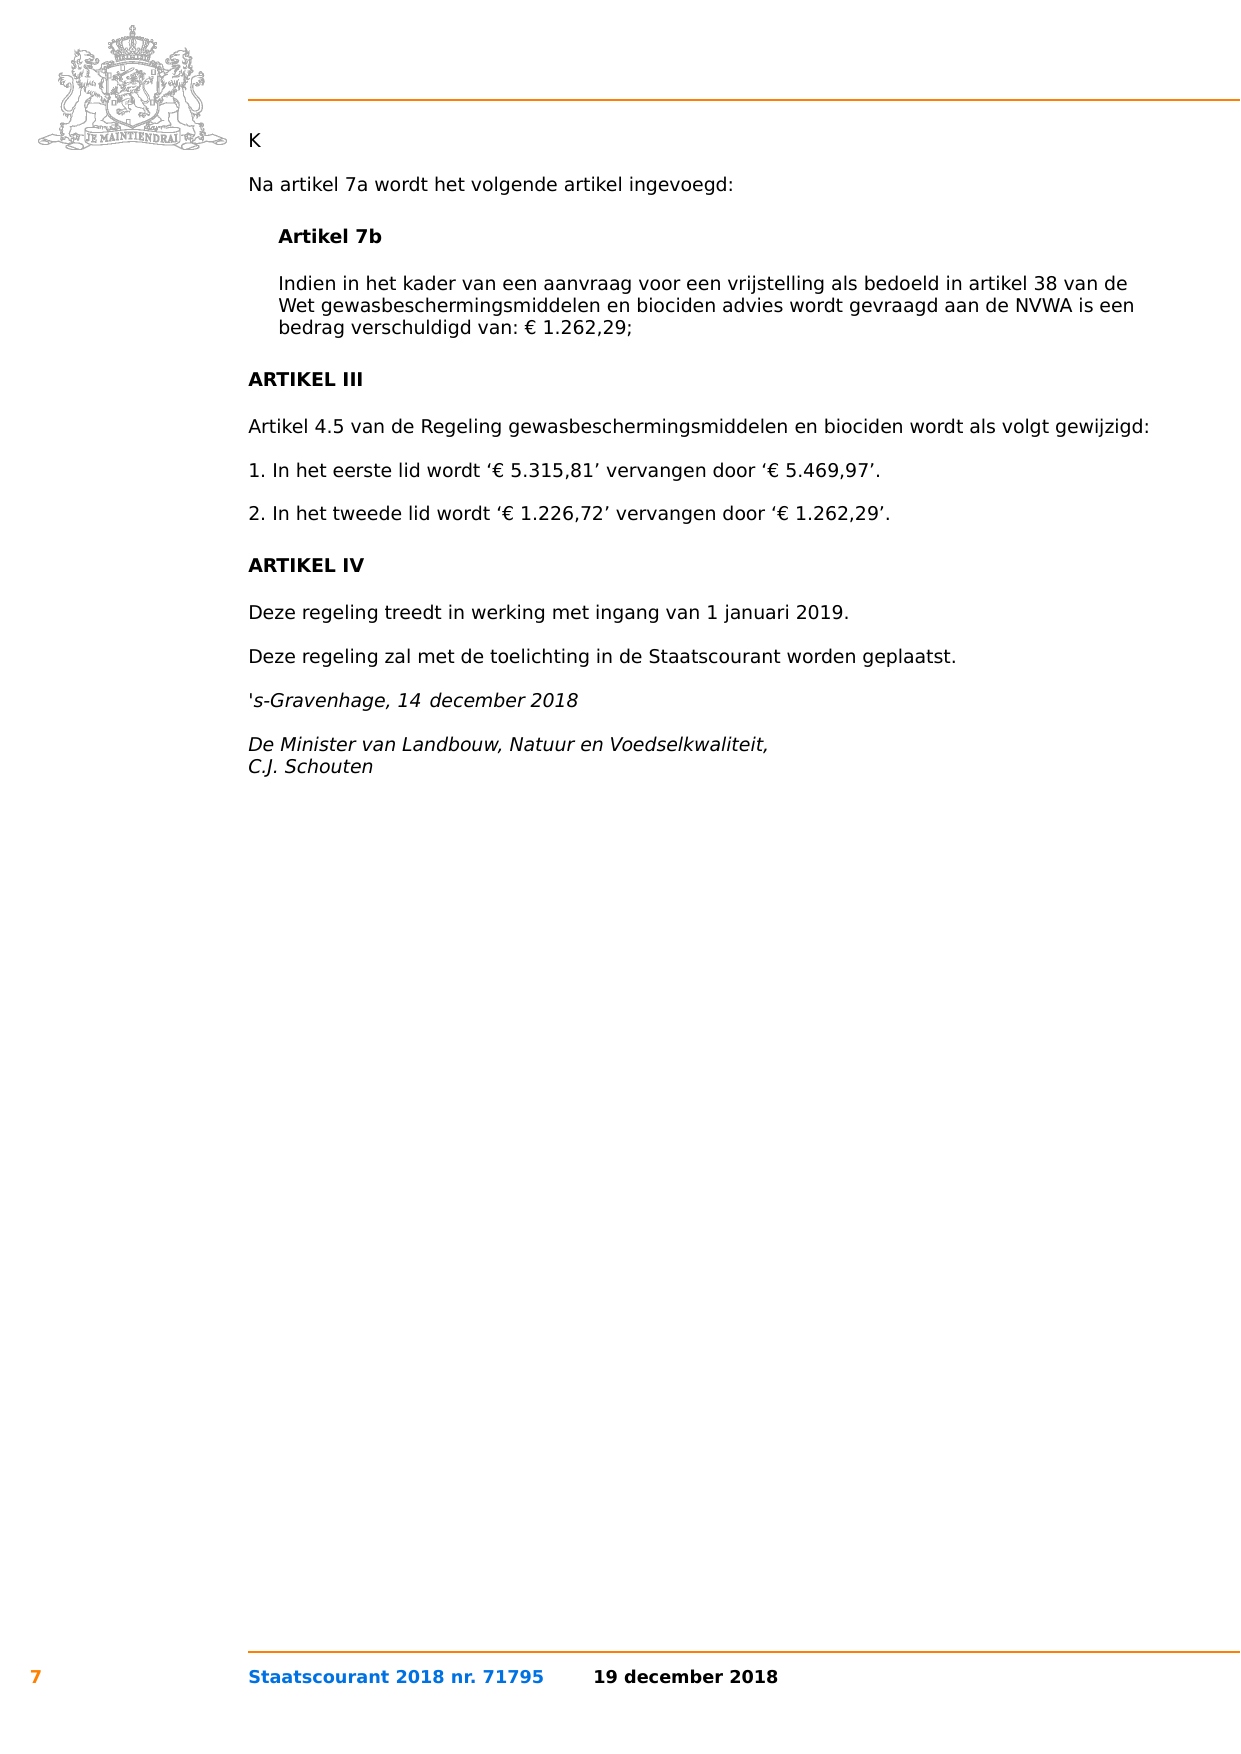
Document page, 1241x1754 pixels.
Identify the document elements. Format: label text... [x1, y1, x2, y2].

text Na artikel 7a wordt het volgende artikel ingevoegd: [248, 174, 1163, 196]
subtitle Artikel 7b [278, 226, 1163, 248]
text Deze regeling treedt in werking met ingang van 1 januari 2019. [248, 602, 1163, 624]
text Artikel 4.5 van de Regeling gewasbeschermingsmiddelen en biociden wordt als volgt gewijzigd: [248, 416, 1163, 438]
picture [38, 25, 227, 150]
subtitle ARTIKEL III [248, 369, 1163, 391]
text De Minister van Landbouw, Natuur en Voedselkwaliteit, C.J. Schouten [248, 734, 1163, 778]
text Deze regeling zal met de toelichting in de Staatscourant worden geplaatst. [248, 646, 1163, 668]
text K [248, 130, 1163, 152]
subtitle ARTIKEL IV [248, 555, 1163, 577]
text Indien in het kader van een aanvraag voor een vrijstelling als bedoeld in artikel 38 van de Wet gewasbeschermingsmiddelen en biociden advies wordt gevraagd aan de NVWA is een bedrag verschuldigd van: € 1.262,29; [278, 273, 1163, 339]
text 's-Gravenhage, 14 december 2018 [248, 690, 1163, 712]
text 1. In het eerste lid wordt ‘€ 5.315,81’ vervangen door ‘€ 5.469,97’. [248, 459, 1163, 481]
text 2. In het tweede lid wordt ‘€ 1.226,72’ vervangen door ‘€ 1.262,29’. [248, 503, 1163, 525]
